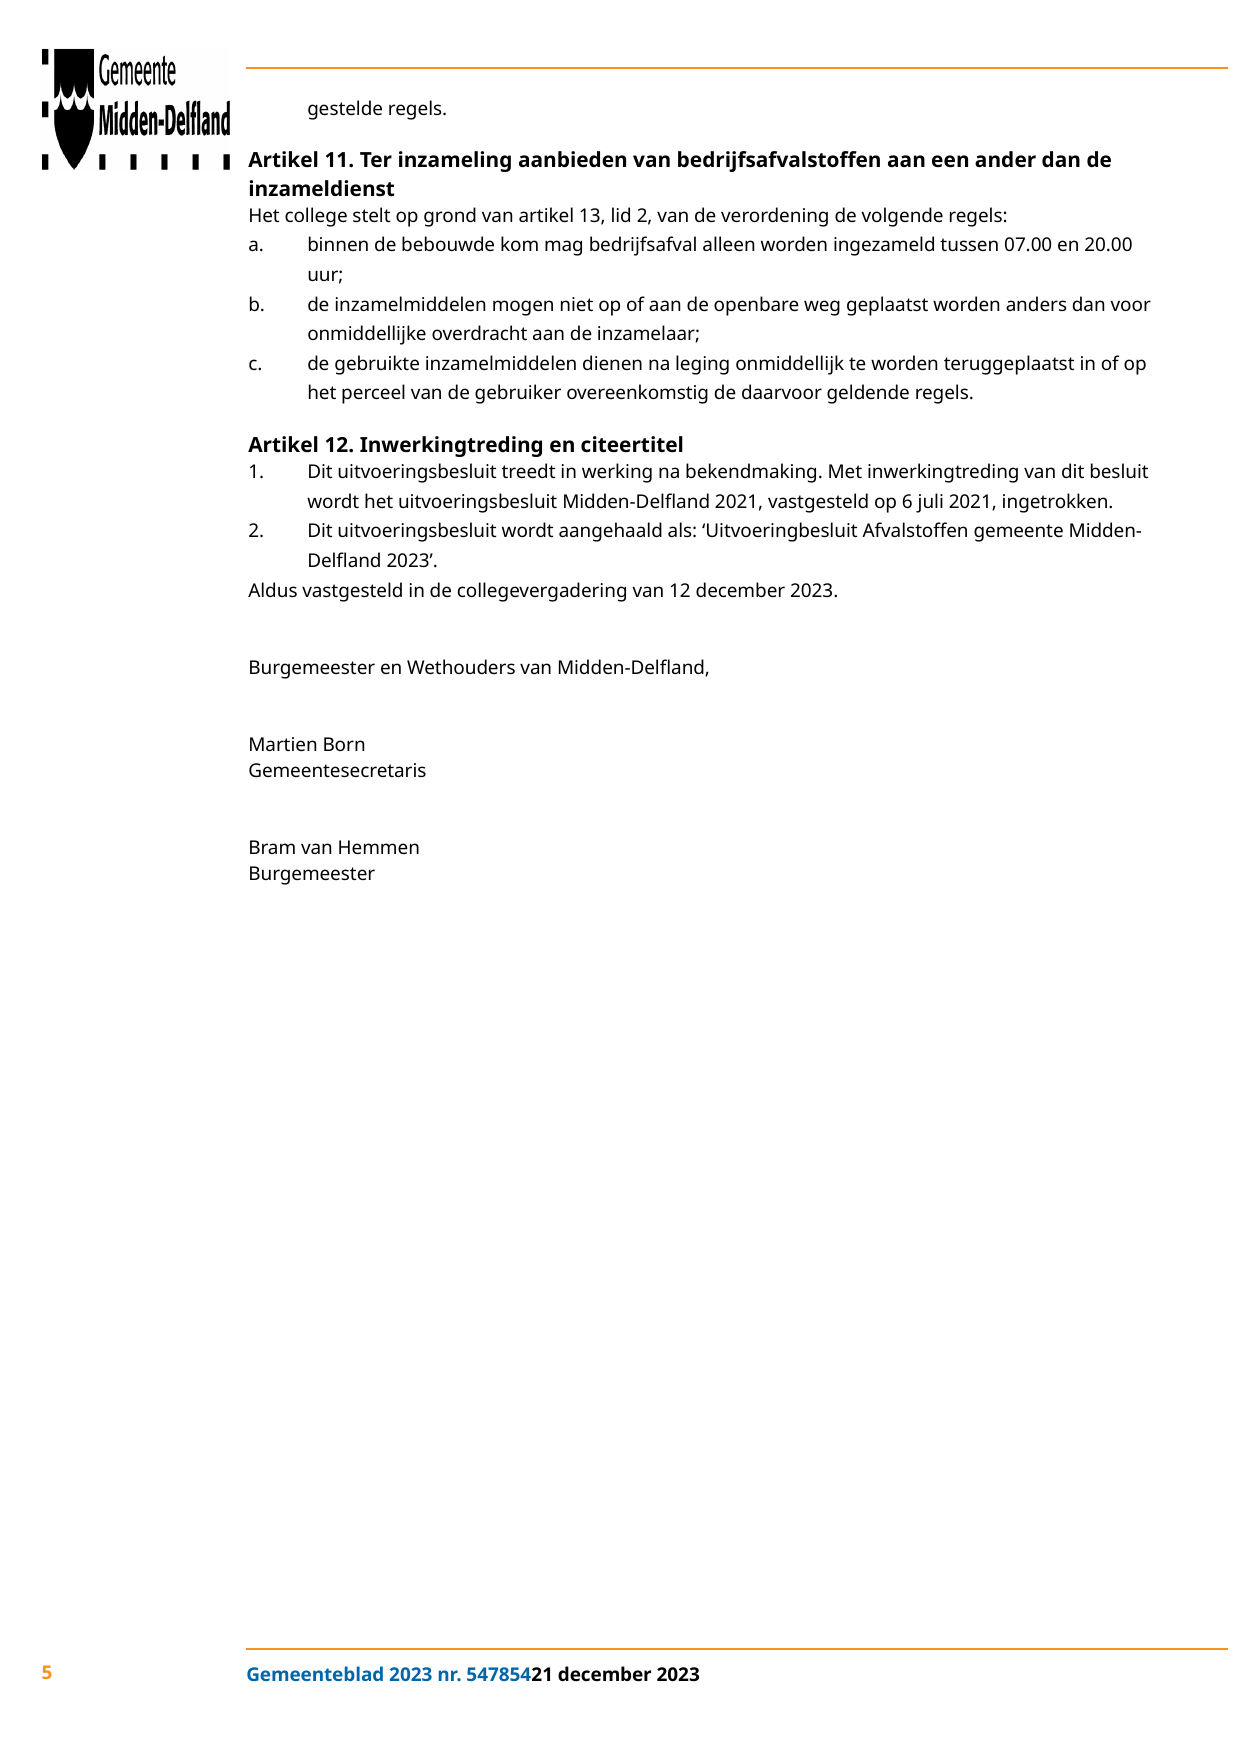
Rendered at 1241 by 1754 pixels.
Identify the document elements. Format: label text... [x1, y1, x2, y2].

list de inzamelmiddelen mogen niet op of aan de openbare weg geplaatst worden anders dan voor onmiddellijke overdracht aan de inzamelaar; [248, 291, 1152, 346]
text Artikel 11. Ter inzameling aanbieden van bedrijfsafvalstoffen aan een ander dan de inzameldienst [248, 145, 1152, 202]
text Aldus vastgesteld in de collegevergadering van 12 december 2023. [248, 577, 1152, 602]
text Martien Born [248, 731, 1152, 757]
text Burgemeester [248, 860, 1152, 886]
text Het college stelt op grond van artikel 13, lid 2, van de verordening de volgende regels: [248, 202, 1152, 228]
list de gebruikte inzamelmiddelen dienen na leging onmiddellijk te worden teruggeplaatst in of op het perceel van de gebruiker overeenkomstig de daarvoor geldende regels. [248, 350, 1152, 405]
picture [41, 47, 231, 172]
list Dit uitvoeringsbesluit wordt aangehaald als: ‘Uitvoeringbesluit Afvalstoffen gemeente Midden-Delfland 2023’. [248, 518, 1152, 573]
list binnen de bebouwde kom mag bedrijfsafval alleen worden ingezameld tussen 07.00 en 20.00 uur; [248, 232, 1152, 287]
list gestelde regels. [248, 95, 1152, 121]
list Dit uitvoeringsbesluit treedt in werking na bekendmaking. Met inwerkingtreding van dit besluit wordt het uitvoeringsbesluit Midden-Delfland 2021, vastgesteld op 6 juli 2021, ingetrokken. [248, 458, 1152, 514]
text Artikel 12. Inwerkingtreding en citeertitel [248, 430, 1152, 458]
text Burgemeester en Wethouders van Midden-Delfland, [248, 654, 1152, 680]
text Gemeentesecretaris [248, 757, 1152, 783]
text Bram van Hemmen [248, 834, 1152, 860]
